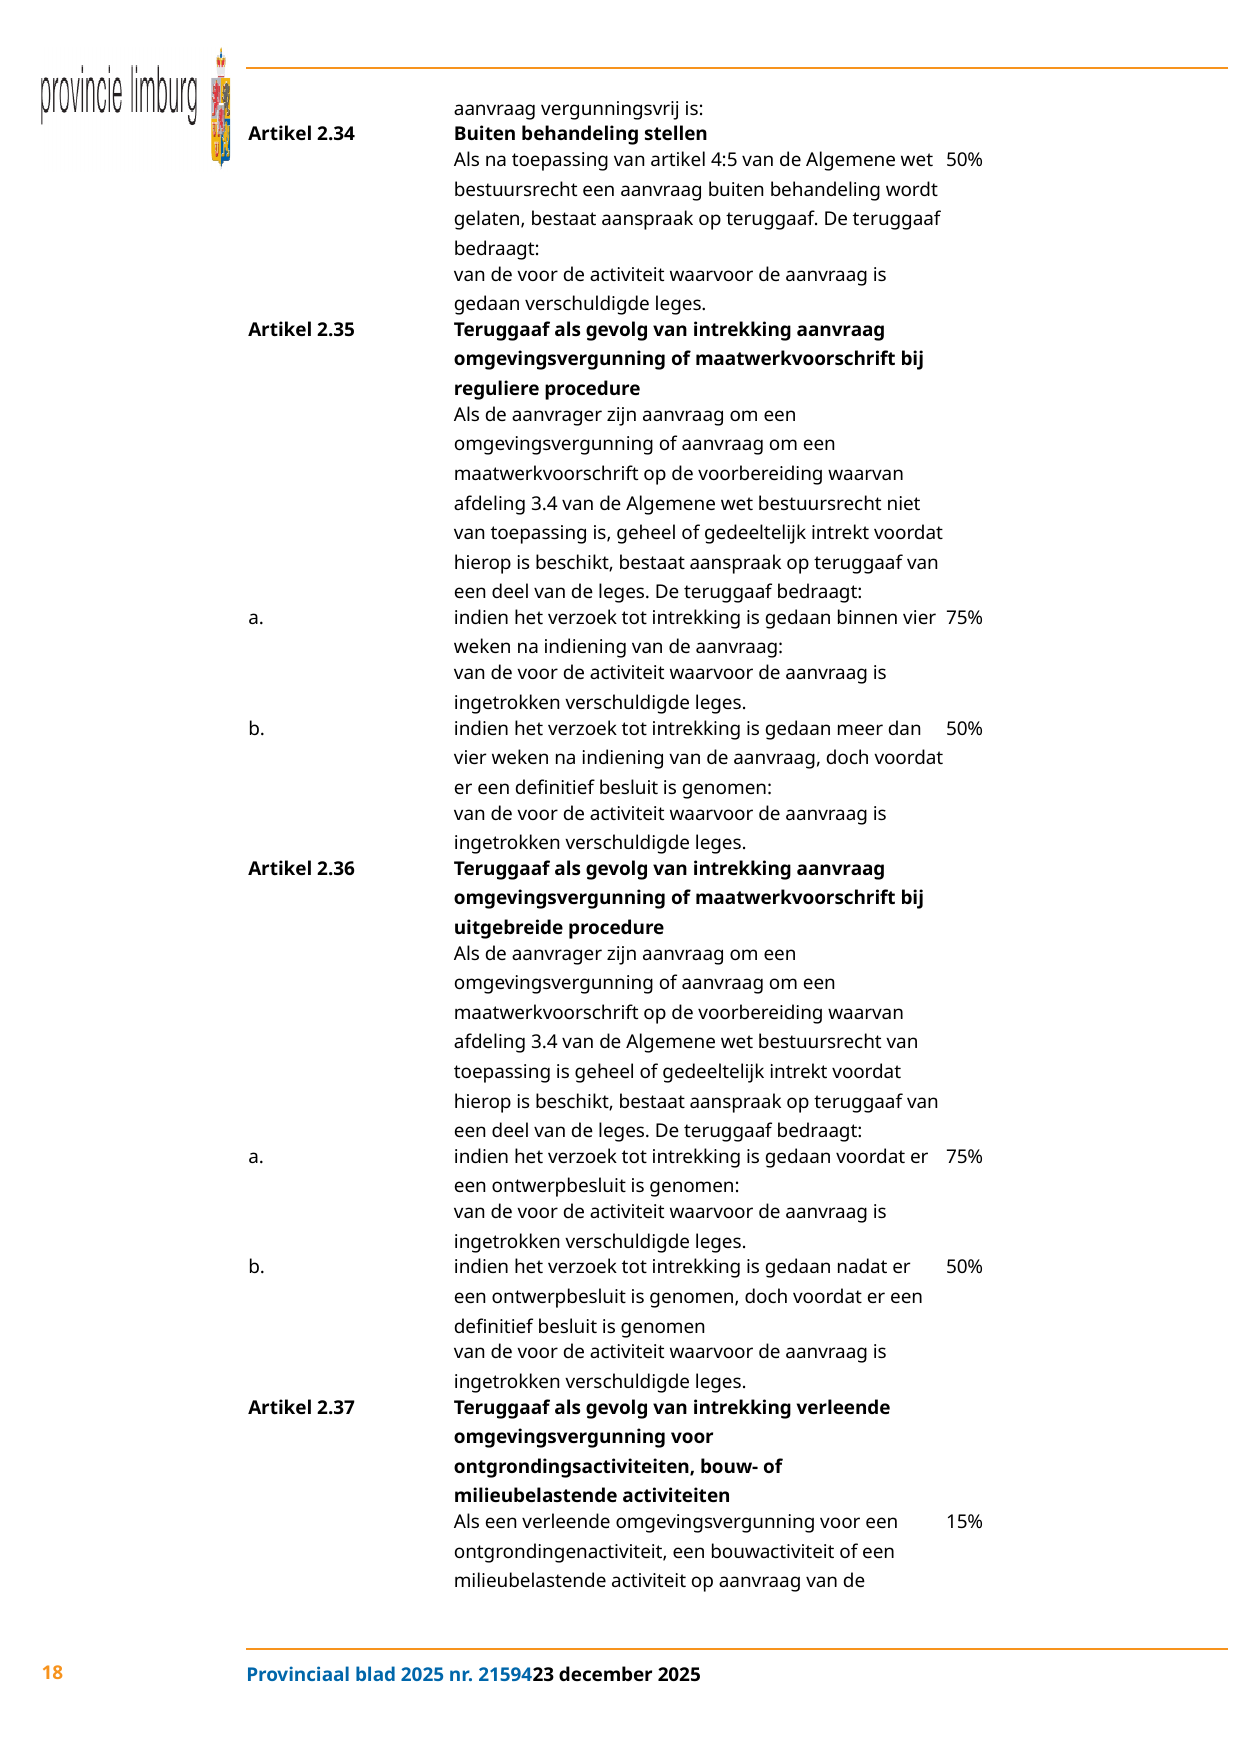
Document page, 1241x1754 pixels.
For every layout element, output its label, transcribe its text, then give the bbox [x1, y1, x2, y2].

table_cell 50% [946, 1254, 1152, 1339]
table_cell [248, 1339, 454, 1394]
table_cell Als de aanvrager zijn aanvraag om een omgevingsvergunning of aanvraag om een maatwerkvoorschrift op de voorbereiding waarvan afdeling 3.4 van de Algemene wet bestuursrecht van toepassing is geheel of gedeeltelijk intrekt voordat hierop is beschikt, bestaat aanspraak op teruggaaf van een deel van de leges. De teruggaaf bedraagt: [454, 940, 946, 1143]
table_cell van de voor de activiteit waarvoor de aanvraag is ingetrokken verschuldigde leges. [454, 1339, 946, 1394]
table_cell [946, 855, 1152, 940]
table_cell [946, 1199, 1152, 1254]
table_cell indien het verzoek tot intrekking is gedaan meer dan vier weken na indiening van de aanvraag, doch voordat er een definitief besluit is genomen: [454, 715, 946, 800]
table_cell indien het verzoek tot intrekking is gedaan nadat er een ontwerpbesluit is genomen, doch voordat er een definitief besluit is genomen [454, 1254, 946, 1339]
table_cell 75% [946, 1143, 1152, 1198]
table_cell Teruggaaf als gevolg van intrekking aanvraag omgevingsvergunning of maatwerkvoorschrift bij uitgebreide procedure [454, 855, 946, 940]
table_cell Als de aanvrager zijn aanvraag om een omgevingsvergunning of aanvraag om een maatwerkvoorschrift op de voorbereiding waarvan afdeling 3.4 van de Algemene wet bestuursrecht niet van toepassing is, geheel of gedeeltelijk intrekt voordat hierop is beschikt, bestaat aanspraak op teruggaaf van een deel van de leges. De teruggaaf bedraagt: [454, 401, 946, 604]
table_cell van de voor de activiteit waarvoor de aanvraag is ingetrokken verschuldigde leges. [454, 1199, 946, 1254]
table_cell Artikel 2.35 [248, 316, 454, 401]
picture [41, 47, 231, 172]
table_cell 50% [946, 146, 1152, 261]
table_cell b. [248, 715, 454, 800]
table_cell [946, 316, 1152, 401]
table_cell [248, 95, 454, 121]
table_cell [946, 121, 1152, 146]
table_cell [248, 261, 454, 316]
table_cell [248, 660, 454, 715]
table_cell [248, 1199, 454, 1254]
table_cell [248, 146, 454, 261]
table_cell indien het verzoek tot intrekking is gedaan voordat er een ontwerpbesluit is genomen: [454, 1143, 946, 1198]
table_cell [946, 660, 1152, 715]
table_cell [946, 401, 1152, 604]
table_cell indien het verzoek tot intrekking is gedaan binnen vier weken na indiening van de aanvraag: [454, 604, 946, 659]
table_cell a. [248, 1143, 454, 1198]
table_cell [248, 401, 454, 604]
table_cell van de voor de activiteit waarvoor de aanvraag is gedaan verschuldigde leges. [454, 261, 946, 316]
table_cell Artikel 2.34 [248, 121, 454, 146]
table_cell van de voor de activiteit waarvoor de aanvraag is ingetrokken verschuldigde leges. [454, 660, 946, 715]
table_cell Als na toepassing van artikel 4:5 van de Algemene wet bestuursrecht een aanvraag buiten behandeling wordt gelaten, bestaat aanspraak op teruggaaf. De teruggaaf bedraagt: [454, 146, 946, 261]
table_cell 50% [946, 715, 1152, 800]
table_cell [248, 800, 454, 855]
table_cell [946, 1339, 1152, 1394]
table_cell b. [248, 1254, 454, 1339]
table_cell [946, 1394, 1152, 1508]
table_cell Artikel 2.36 [248, 855, 454, 940]
table_cell [248, 1509, 454, 1593]
table_cell [946, 800, 1152, 855]
table_cell 15% [946, 1509, 1152, 1593]
table_cell van de voor de activiteit waarvoor de aanvraag is ingetrokken verschuldigde leges. [454, 800, 946, 855]
table_cell [946, 261, 1152, 316]
table_cell aanvraag vergunningsvrij is: [454, 95, 946, 121]
table_cell Artikel 2.37 [248, 1394, 454, 1508]
table_cell Buiten behandeling stellen [454, 121, 946, 146]
table_cell [946, 95, 1152, 121]
table_cell Als een verleende omgevingsvergunning voor een ontgrondingenactiviteit, een bouwactiviteit of een milieubelastende activiteit op aanvraag van de [454, 1509, 946, 1593]
table_cell 75% [946, 604, 1152, 659]
table_cell Teruggaaf als gevolg van intrekking aanvraag omgevingsvergunning of maatwerkvoorschrift bij reguliere procedure [454, 316, 946, 401]
table_cell a. [248, 604, 454, 659]
table_cell [248, 940, 454, 1143]
table_cell [946, 940, 1152, 1143]
table_cell Teruggaaf als gevolg van intrekking verleende omgevingsvergunning voor ontgrondingsactiviteiten, bouw- of milieubelastende activiteiten [454, 1394, 946, 1508]
